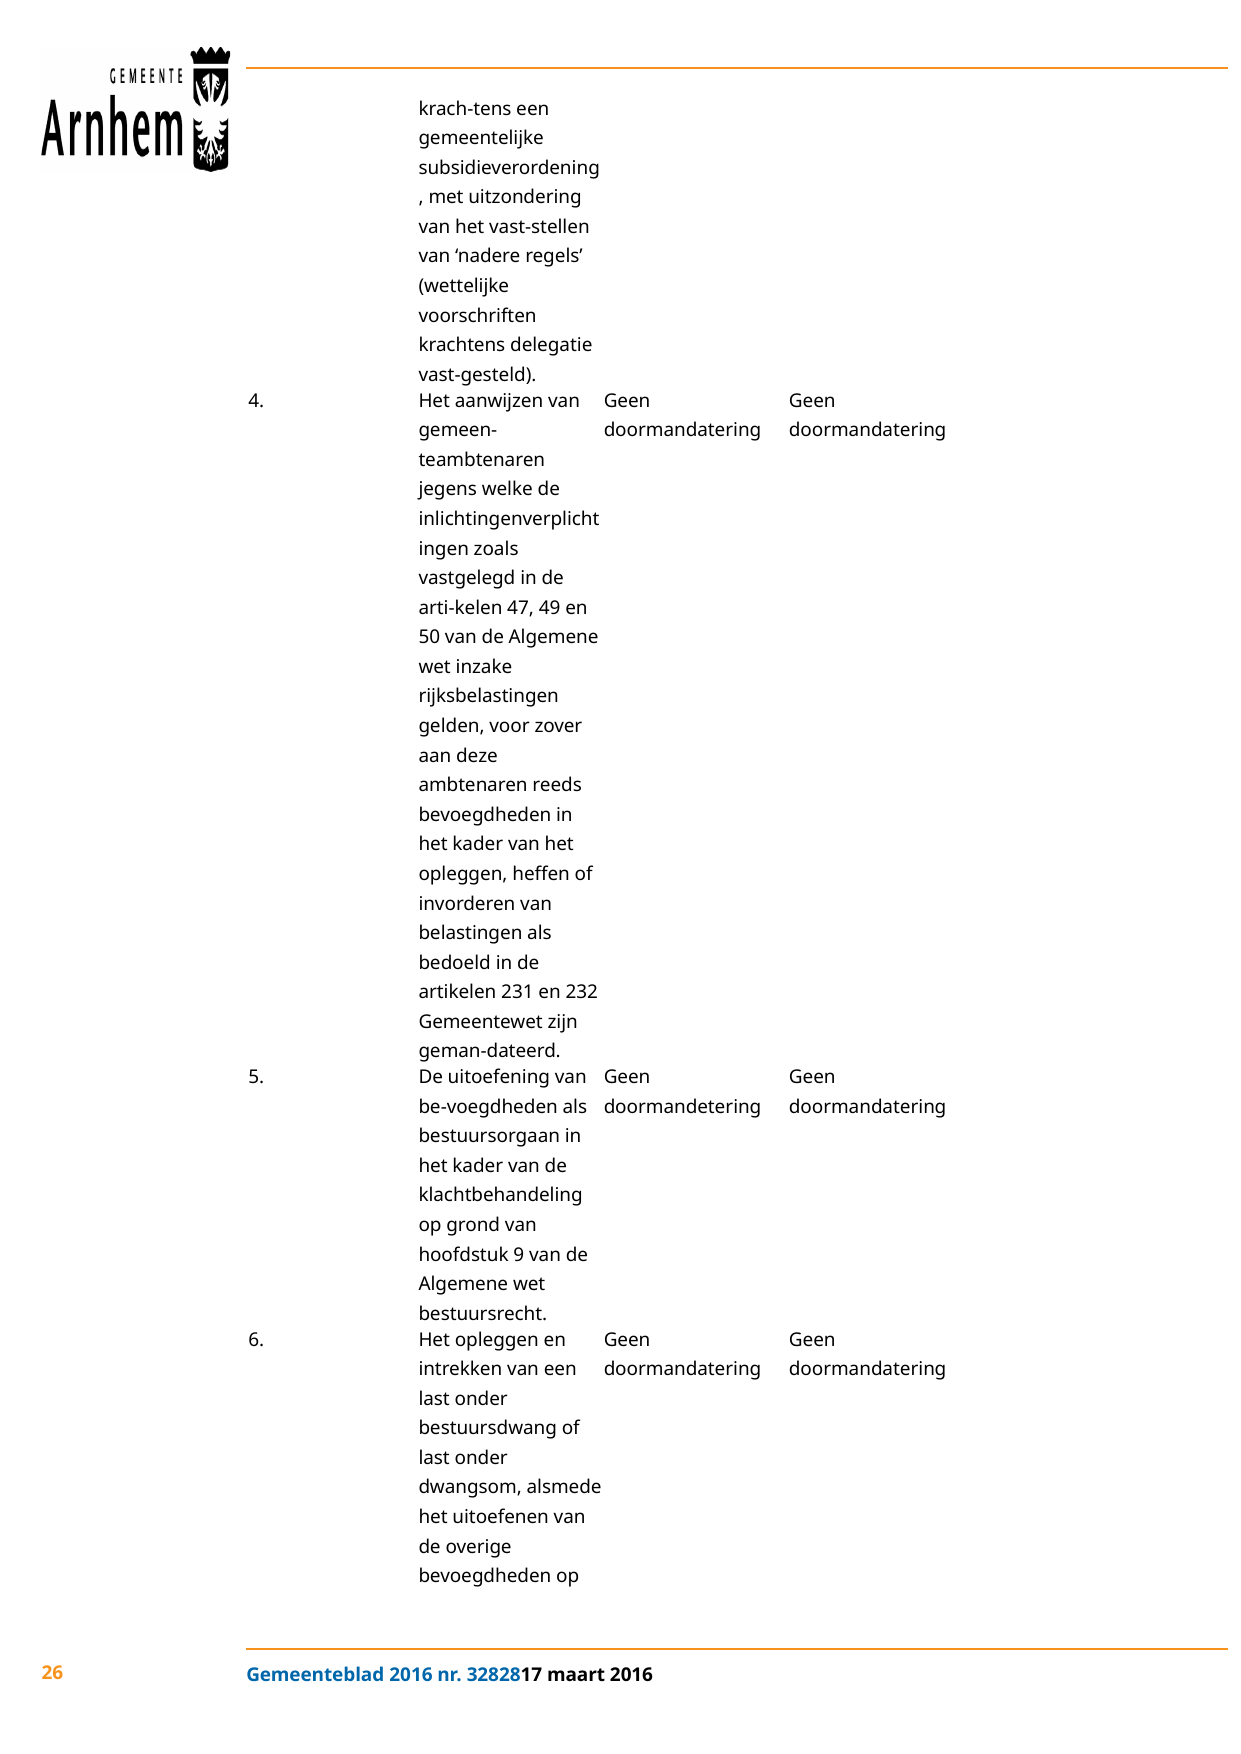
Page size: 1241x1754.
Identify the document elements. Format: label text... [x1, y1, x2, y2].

table_cell Geen doormandetering [604, 1063, 789, 1326]
table_cell [981, 95, 1152, 387]
table_cell Geen doormandatering [604, 387, 789, 1063]
table_cell Het opleggen en intrekken van een last onder bestuursdwang of last onder dwangsom, alsmede het uitoefenen van de overige bevoegdheden op [418, 1326, 603, 1588]
table_cell [981, 1063, 1152, 1326]
table_cell Geen doormandatering [789, 1063, 981, 1326]
table_cell 4. [248, 387, 418, 1063]
table_cell [981, 387, 1152, 1063]
table_cell Geen doormandatering [604, 1326, 789, 1588]
table_cell [789, 95, 981, 387]
table_cell Geen doormandatering [789, 387, 981, 1063]
table_cell [248, 95, 418, 387]
table_cell [981, 1326, 1152, 1588]
table_cell De uitoefening van be-voegdheden als bestuursorgaan in het kader van de klachtbehandeling op grond van hoofdstuk 9 van de Algemene wet bestuursrecht. [418, 1063, 603, 1326]
table_cell Het aanwijzen van gemeen-teambtenaren jegens welke de inlichtingenverplichtingen zoals vastgelegd in de arti-kelen 47, 49 en 50 van de Algemene wet inzake rijksbelastingen gelden, voor zover aan deze ambtenaren reeds bevoegdheden in het kader van het opleggen, heffen of invorderen van belastingen als bedoeld in de artikelen 231 en 232 Gemeentewet zijn geman-dateerd. [418, 387, 603, 1063]
picture [41, 47, 231, 172]
table_cell Geen doormandatering [789, 1326, 981, 1588]
table_cell 5. [248, 1063, 418, 1326]
table_cell [604, 95, 789, 387]
table_cell 6. [248, 1326, 418, 1588]
table_cell krach-tens een gemeentelijke subsidieverordening, met uitzondering van het vast-stellen van ‘nadere regels’ (wettelijke voorschriften krachtens delegatie vast-gesteld). [418, 95, 603, 387]
